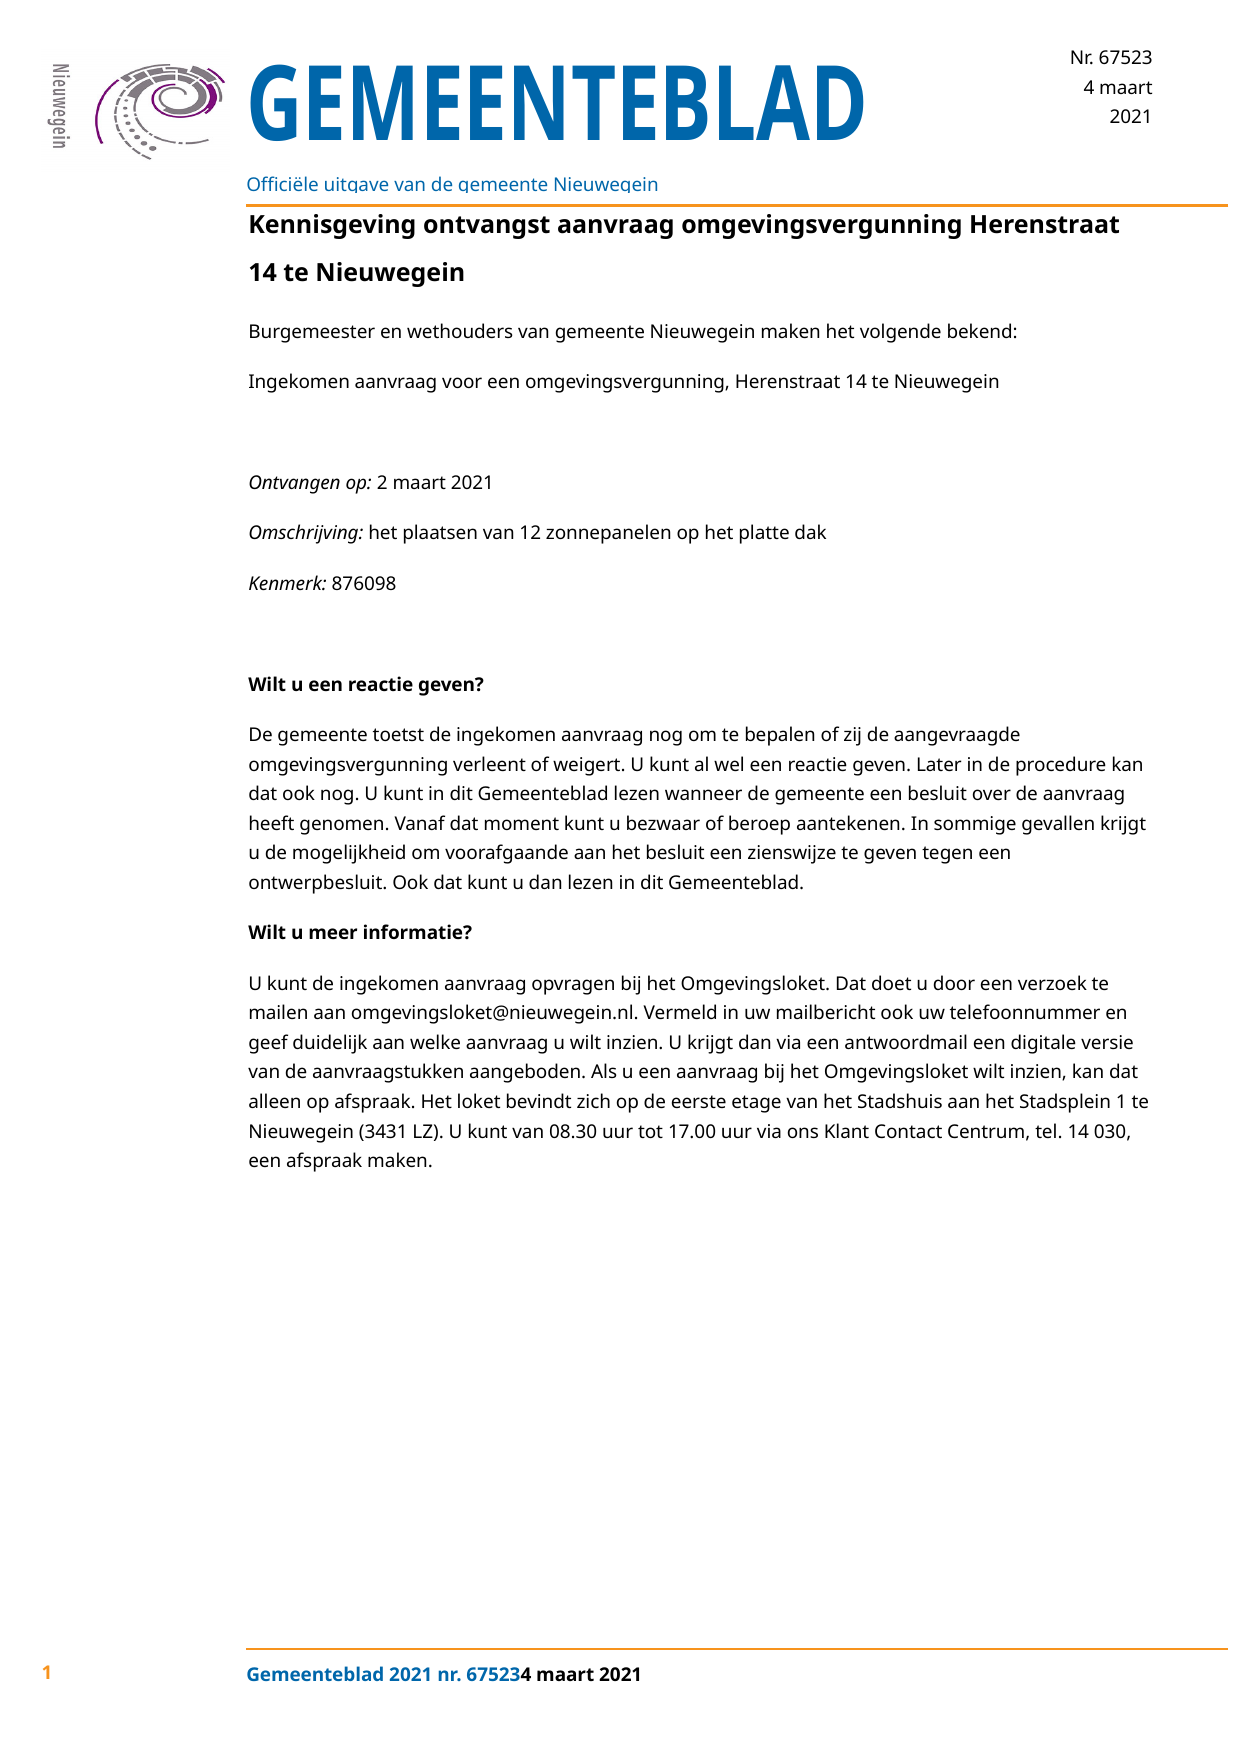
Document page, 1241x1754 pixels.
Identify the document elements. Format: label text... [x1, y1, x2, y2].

text Wilt u meer informatie? [248, 919, 1152, 945]
text De gemeente toetst de ingekomen aanvraag nog om te bepalen of zij de aangevraagde omgevingsvergunning verleent of weigert. U kunt al wel een reactie geven. Later in de procedure kan dat ook nog. U kunt in dit Gemeenteblad lezen wanneer de gemeente een besluit over de aanvraag heeft genomen. Vanaf dat moment kunt u bezwaar of beroep aantekenen. In sommige gevallen krijgt u de mogelijkheid om voorafgaande aan het besluit een zienswijze te geven tegen een ontwerpbesluit. Ook dat kunt u dan lezen in dit Gemeenteblad. [248, 721, 1152, 895]
text Ontvangen op: 2 maart 2021 [248, 469, 1152, 495]
text Burgemeester en wethouders van gemeente Nieuwegein maken het volgende bekend: [248, 318, 1152, 344]
text Kennisgeving ontvangst aanvraag omgevingsvergunning Herenstraat 14 te Nieuwegein [248, 207, 1152, 288]
text Wilt u een reactie geven? [248, 671, 1152, 697]
picture [41, 47, 231, 172]
text Ingekomen aanvraag voor een omgevingsvergunning, Herenstraat 14 te Nieuwegein [248, 368, 1152, 394]
text Omschrijving: het plaatsen van 12 zonnepanelen op het platte dak [248, 519, 1152, 545]
text U kunt de ingekomen aanvraag opvragen bij het Omgevingsloket. Dat doet u door een verzoek te mailen aan omgevingsloket@nieuwegein.nl. Vermeld in uw mailbericht ook uw telefoonnummer en geef duidelijk aan welke aanvraag u wilt inzien. U krijgt dan via een antwoordmail een digitale versie van de aanvraagstukken aangeboden. Als u een aanvraag bij het Omgevingsloket wilt inzien, kan dat alleen op afspraak. Het loket bevindt zich op de eerste etage van het Stadshuis aan het Stadsplein 1 te Nieuwegein (3431 LZ). U kunt van 08.30 uur tot 17.00 uur via ons Klant Contact Centrum, tel. 14 030, een afspraak maken. [248, 970, 1152, 1173]
text Kenmerk: 876098 [248, 570, 1152, 596]
